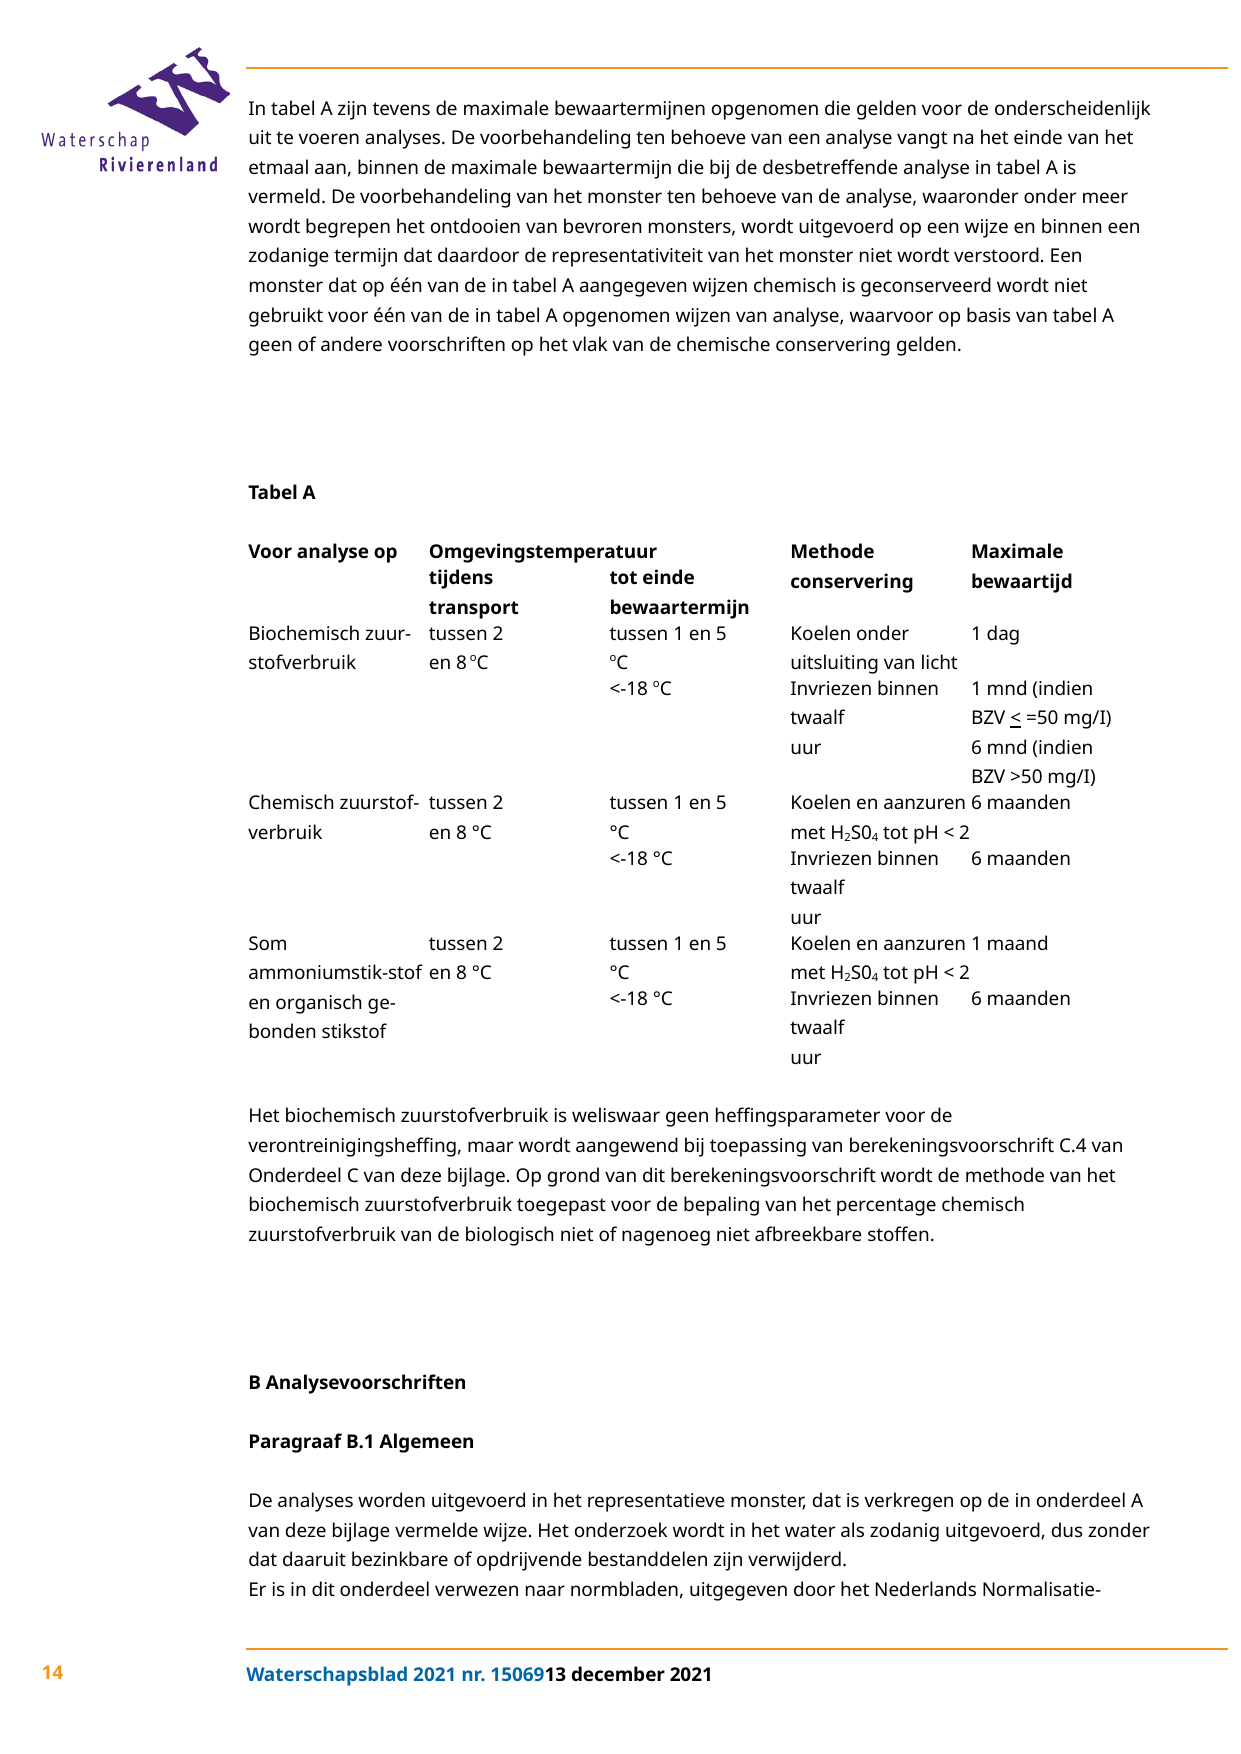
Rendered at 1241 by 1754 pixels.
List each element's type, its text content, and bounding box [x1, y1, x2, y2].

table_cell Koelen onder uitsluiting van licht [790, 620, 971, 675]
table_cell <-18 oC [609, 675, 790, 789]
text B Analysevoorschriften [248, 1369, 1152, 1395]
text Er is in dit onderdeel verwezen naar normbladen, uitgegeven door het Nederlands Normalisatie- [248, 1576, 1152, 1602]
table_header Voor analyse op [248, 539, 429, 620]
text Het biochemisch zuurstofverbruik is weliswaar geen heffingsparameter voor de verontreinigingsheffing, maar wordt aangewend bij toepassing van berekeningsvoorschrift C.4 van Onderdeel C van deze bijlage. Op grond van dit berekeningsvoorschrift wordt de methode van het biochemisch zuurstofverbruik toegepast voor de bepaling van het percentage chemisch zuurstofverbruik van de biologisch niet of nagenoeg niet afbreekbare stoffen. [248, 1103, 1152, 1247]
table_cell tussen 2 en 8 °C [429, 790, 609, 930]
table_cell 6 maanden [971, 845, 1152, 930]
table_cell tussen 1 en 5 °C [609, 930, 790, 985]
table_cell 1 maand [971, 930, 1152, 985]
table_cell tussen 1 en 5 °C [609, 790, 790, 845]
table_cell tussen 2 en 8 °C [429, 930, 609, 1070]
text De analyses worden uitgevoerd in het representatieve monster, dat is verkregen op de in onderdeel A van deze bijlage vermelde wijze. Het onderzoek wordt in het water als zodanig uitgevoerd, dus zonder dat daaruit bezinkbare of opdrijvende bestanddelen zijn verwijderd. [248, 1487, 1152, 1572]
table_cell Koelen en aanzuren met H2S04 tot pH < 2 [790, 930, 971, 985]
table_header Methode conservering [790, 539, 971, 620]
text Tabel A [248, 479, 1152, 505]
table_cell tot einde bewaartermijn [609, 564, 790, 620]
picture [41, 47, 231, 172]
table_cell Invriezen binnen twaalf uur [790, 675, 971, 789]
table_cell 6 maanden [971, 985, 1152, 1070]
table_cell 1 mnd (indien BZV < =50 mg/I) 6 mnd (indien BZV >50 mg/I) [971, 675, 1152, 789]
text In tabel A zijn tevens de maximale bewaartermijnen opgenomen die gelden voor de onderscheidenlijk uit te voeren analyses. De voorbehandeling ten behoeve van een analyse vangt na het einde van het etmaal aan, binnen de maximale bewaartermijn die bij de desbetreffende analyse in tabel A is vermeld. De voorbehandeling van het monster ten behoeve van de analyse, waaronder onder meer wordt begrepen het ontdooien van bevroren monsters, wordt uitgevoerd op een wijze en binnen een zodanige termijn dat daardoor de representativiteit van het monster niet wordt verstoord. Een monster dat op één van de in tabel A aangegeven wijzen chemisch is geconserveerd wordt niet gebruikt voor één van de in tabel A opgenomen wijzen van analyse, waarvoor op basis van tabel A geen of andere voorschriften op het vlak van de chemische conservering gelden. [248, 95, 1152, 357]
table_cell Invriezen binnen twaalf uur [790, 985, 971, 1070]
table_cell tussen 1 en 5 oC [609, 620, 790, 675]
table_cell Biochemisch zuur- stofverbruik [248, 620, 429, 789]
table_cell tijdens transport [429, 564, 609, 620]
table_cell Koelen en aanzuren met H2S04 tot pH < 2 [790, 790, 971, 845]
table_cell 1 dag [971, 620, 1152, 675]
table_cell Invriezen binnen twaalf uur [790, 845, 971, 930]
table_header Maximale bewaartijd [971, 539, 1152, 620]
table_cell Chemisch zuurstof­verbruik [248, 790, 429, 930]
table_cell <-18 °C [609, 985, 790, 1070]
table_cell <-18 °C [609, 845, 790, 930]
table_cell tussen 2 en 8 oC [429, 620, 609, 789]
text Paragraaf B.1 Algemeen [248, 1428, 1152, 1454]
table_cell Som ammoniumstik-stof en organisch ge- bonden stikstof [248, 930, 429, 1070]
table_header Omgevingstemperatuur [429, 539, 790, 564]
table_cell 6 maanden [971, 790, 1152, 845]
